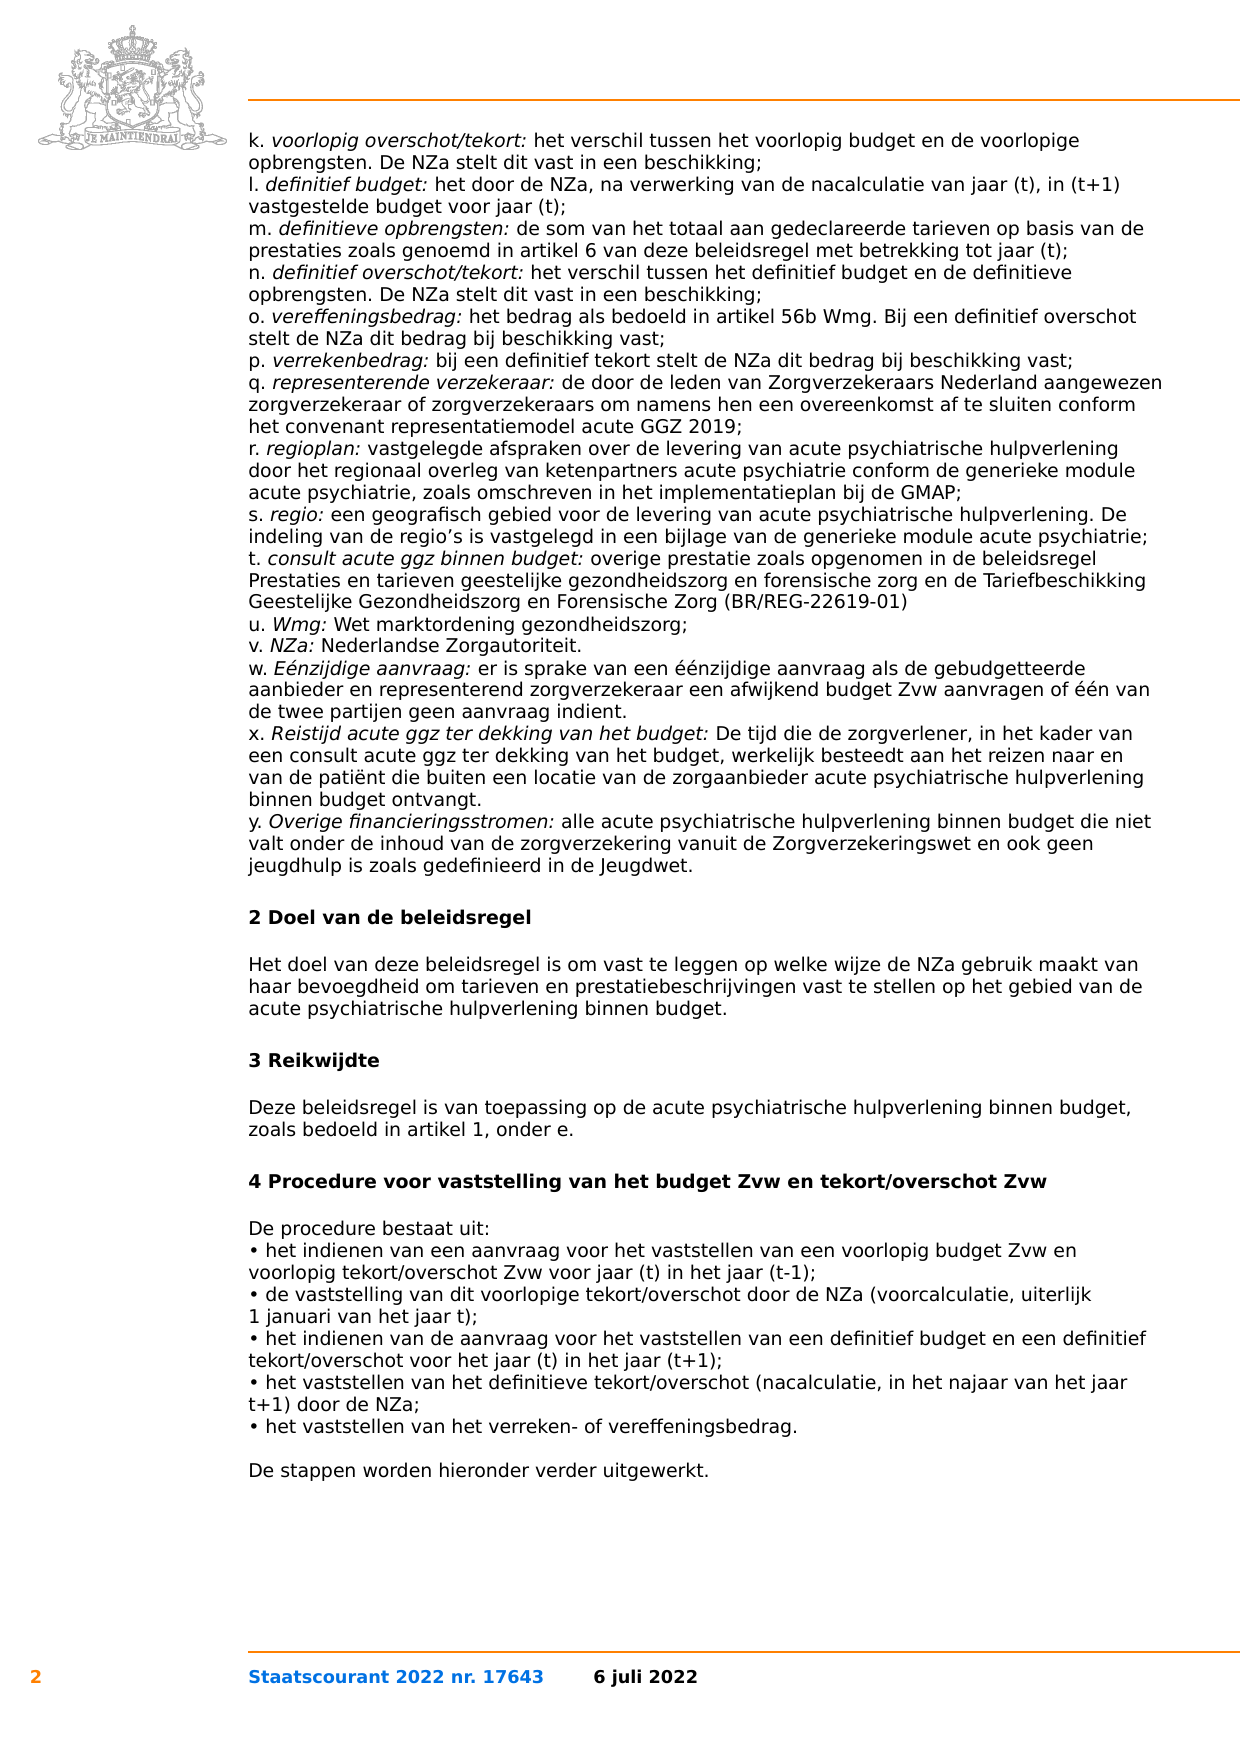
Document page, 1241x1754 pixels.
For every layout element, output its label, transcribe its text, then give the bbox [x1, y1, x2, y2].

subtitle 3 Reikwijdte [248, 1050, 1163, 1072]
text r. regioplan: vastgelegde afspraken over de levering van acute psychiatrische hulpverlening door het regionaal overleg van ketenpartners acute psychiatrie conform de generieke module acute psychiatrie, zoals omschreven in het implementatieplan bij de GMAP; [248, 438, 1163, 503]
subtitle 4 Procedure voor vaststelling van het budget Zvw en tekort/overschot Zvw [248, 1171, 1163, 1193]
text n. definitief overschot/tekort: het verschil tussen het definitief budget en de definitieve opbrengsten. De NZa stelt dit vast in een beschikking; [248, 262, 1163, 306]
text De procedure bestaat uit: [248, 1218, 1163, 1240]
text • het indienen van de aanvraag voor het vaststellen van een definitief budget en een definitief tekort/overschot voor het jaar (t) in het jaar (t+1); [248, 1328, 1163, 1372]
text u. Wmg: Wet marktordening gezondheidszorg; [248, 613, 1163, 635]
text t. consult acute ggz binnen budget: overige prestatie zoals opgenomen in de beleidsregel Prestaties en tarieven geestelijke gezondheidszorg en forensische zorg en de Tariefbeschikking Geestelijke Gezondheidszorg en Forensische Zorg (BR/REG-22619-01) [248, 547, 1163, 613]
text p. verrekenbedrag: bij een definitief tekort stelt de NZa dit bedrag bij beschikking vast; [248, 350, 1163, 372]
text m. definitieve opbrengsten: de som van het totaal aan gedeclareerde tarieven op basis van de prestaties zoals genoemd in artikel 6 van deze beleidsregel met betrekking tot jaar (t); [248, 218, 1163, 262]
text Deze beleidsregel is van toepassing op de acute psychiatrische hulpverlening binnen budget, zoals bedoeld in artikel 1, onder e. [248, 1097, 1163, 1141]
text • het vaststellen van het definitieve tekort/overschot (nacalculatie, in het najaar van het jaar t+1) door de NZa; [248, 1372, 1163, 1416]
text l. definitief budget: het door de NZa, na verwerking van de nacalculatie van jaar (t), in (t+1) vastgestelde budget voor jaar (t); [248, 174, 1163, 218]
text Het doel van deze beleidsregel is om vast te leggen op welke wijze de NZa gebruik maakt van haar bevoegdheid om tarieven en prestatiebeschrijvingen vast te stellen op het gebied van de acute psychiatrische hulpverlening binnen budget. [248, 954, 1163, 1020]
text s. regio: een geografisch gebied voor de levering van acute psychiatrische hulpverlening. De indeling van de regio’s is vastgelegd in een bijlage van de generieke module acute psychiatrie; [248, 503, 1163, 547]
text De stappen worden hieronder verder uitgewerkt. [248, 1460, 1163, 1482]
text v. NZa: Nederlandse Zorgautoriteit. [248, 635, 1163, 657]
picture [38, 25, 227, 150]
text • de vaststelling van dit voorlopige tekort/overschot door de NZa (voorcalculatie, uiterlijk 1 januari van het jaar t); [248, 1284, 1163, 1328]
text k. voorlopig overschot/tekort: het verschil tussen het voorlopig budget en de voorlopige opbrengsten. De NZa stelt dit vast in een beschikking; [248, 130, 1163, 174]
text y. Overige financieringsstromen: alle acute psychiatrische hulpverlening binnen budget die niet valt onder de inhoud van de zorgverzekering vanuit de Zorgverzekeringswet en ook geen jeugdhulp is zoals gedefinieerd in de Jeugdwet. [248, 811, 1163, 877]
text • het indienen van een aanvraag voor het vaststellen van een voorlopig budget Zvw en voorlopig tekort/overschot Zvw voor jaar (t) in het jaar (t-1); [248, 1240, 1163, 1284]
text x. Reistijd acute ggz ter dekking van het budget: De tijd die de zorgverlener, in het kader van een consult acute ggz ter dekking van het budget, werkelijk besteedt aan het reizen naar en van de patiënt die buiten een locatie van de zorgaanbieder acute psychiatrische hulpverlening binnen budget ontvangt. [248, 723, 1163, 811]
text o. vereffeningsbedrag: het bedrag als bedoeld in artikel 56b Wmg. Bij een definitief overschot stelt de NZa dit bedrag bij beschikking vast; [248, 306, 1163, 350]
text q. representerende verzekeraar: de door de leden van Zorgverzekeraars Nederland aangewezen zorgverzekeraar of zorgverzekeraars om namens hen een overeenkomst af te sluiten conform het convenant representatiemodel acute GGZ 2019; [248, 372, 1163, 438]
text w. Eénzijdige aanvraag: er is sprake van een éénzijdige aanvraag als de gebudgetteerde aanbieder en representerend zorgverzekeraar een afwijkend budget Zvw aanvragen of één van de twee partijen geen aanvraag indient. [248, 657, 1163, 723]
text • het vaststellen van het verreken- of vereffeningsbedrag. [248, 1416, 1163, 1438]
subtitle 2 Doel van de beleidsregel [248, 907, 1163, 929]
